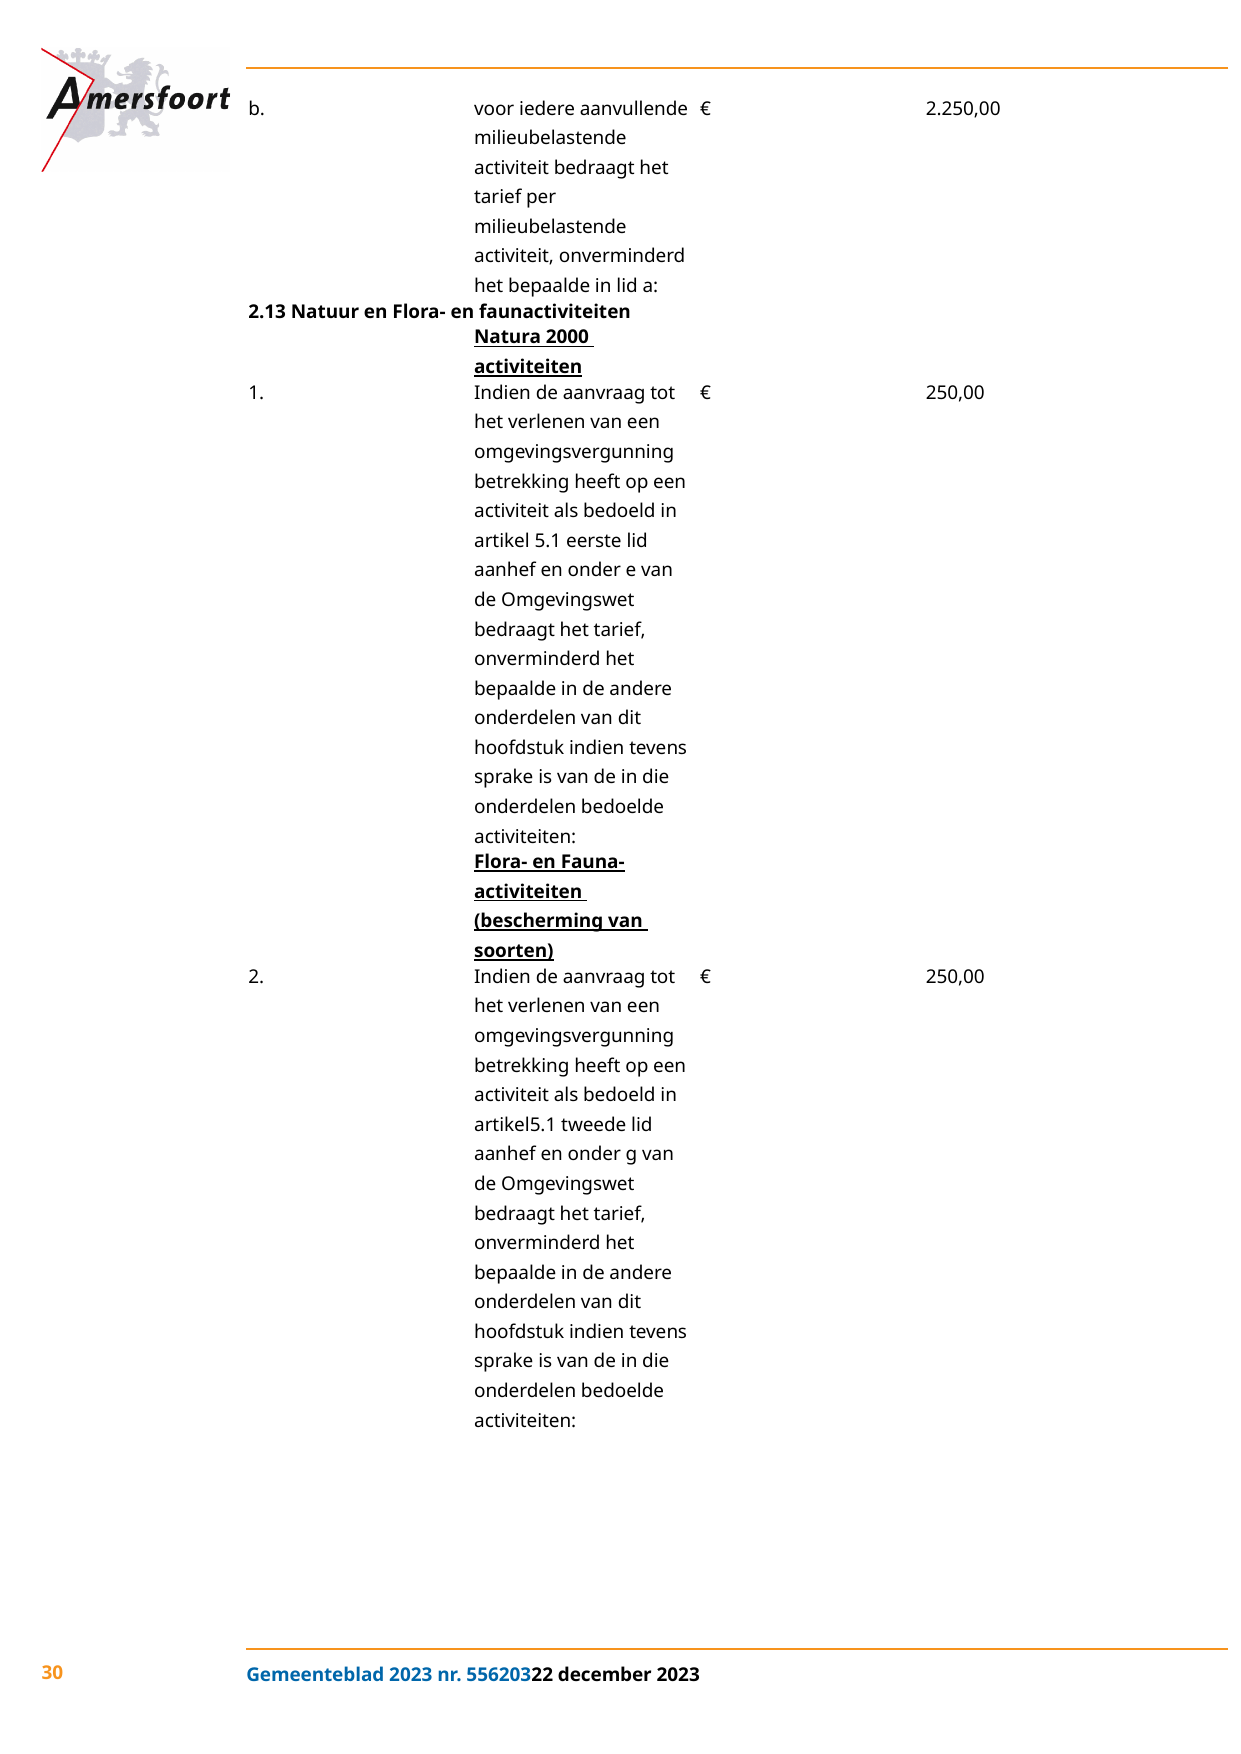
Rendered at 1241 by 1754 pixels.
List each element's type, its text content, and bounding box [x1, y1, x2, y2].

table_cell Natura 2000 activiteiten [474, 324, 700, 379]
table_cell 1. [248, 379, 474, 848]
table_cell [700, 324, 926, 379]
table_cell [248, 849, 474, 963]
table_cell Flora- en Fauna-activiteiten (bescherming van soorten) [474, 849, 700, 963]
table_cell [926, 849, 1152, 963]
table_cell € [700, 963, 926, 1432]
table_cell € [700, 379, 926, 848]
table_cell € [700, 95, 926, 298]
table_cell 2.250,00 [926, 95, 1152, 298]
table_cell 250,00 [926, 379, 1152, 848]
table_cell 2. [248, 963, 474, 1432]
table_cell [700, 298, 926, 324]
table_cell [248, 324, 474, 379]
table_cell Indien de aanvraag tot het verlenen van een omgevingsvergunning betrekking heeft op een activiteit als bedoeld in artikel5.1 tweede lid aanhef en onder g van de Omgevingswet bedraagt het tarief, onverminderd het bepaalde in de andere onderdelen van dit hoofdstuk indien tevens sprake is van de in die onderdelen bedoelde activiteiten: [474, 963, 700, 1432]
table_cell 2.13 Natuur en Flora- en faunactiviteiten [248, 298, 700, 324]
table_cell 250,00 [926, 963, 1152, 1432]
table_cell [926, 298, 1152, 324]
table_cell [700, 849, 926, 963]
table_cell [926, 324, 1152, 379]
table_cell b. [248, 95, 474, 298]
table_cell voor iedere aanvullende milieubelastende activiteit bedraagt het tarief per milieubelastende activiteit, onverminderd het bepaalde in lid a: [474, 95, 700, 298]
table_cell Indien de aanvraag tot het verlenen van een omgevingsvergunning betrekking heeft op een activiteit als bedoeld in artikel 5.1 eerste lid aanhef en onder e van de Omgevingswet bedraagt het tarief, onverminderd het bepaalde in de andere onderdelen van dit hoofdstuk indien tevens sprake is van de in die onderdelen bedoelde activiteiten: [474, 379, 700, 848]
picture [41, 47, 231, 172]
